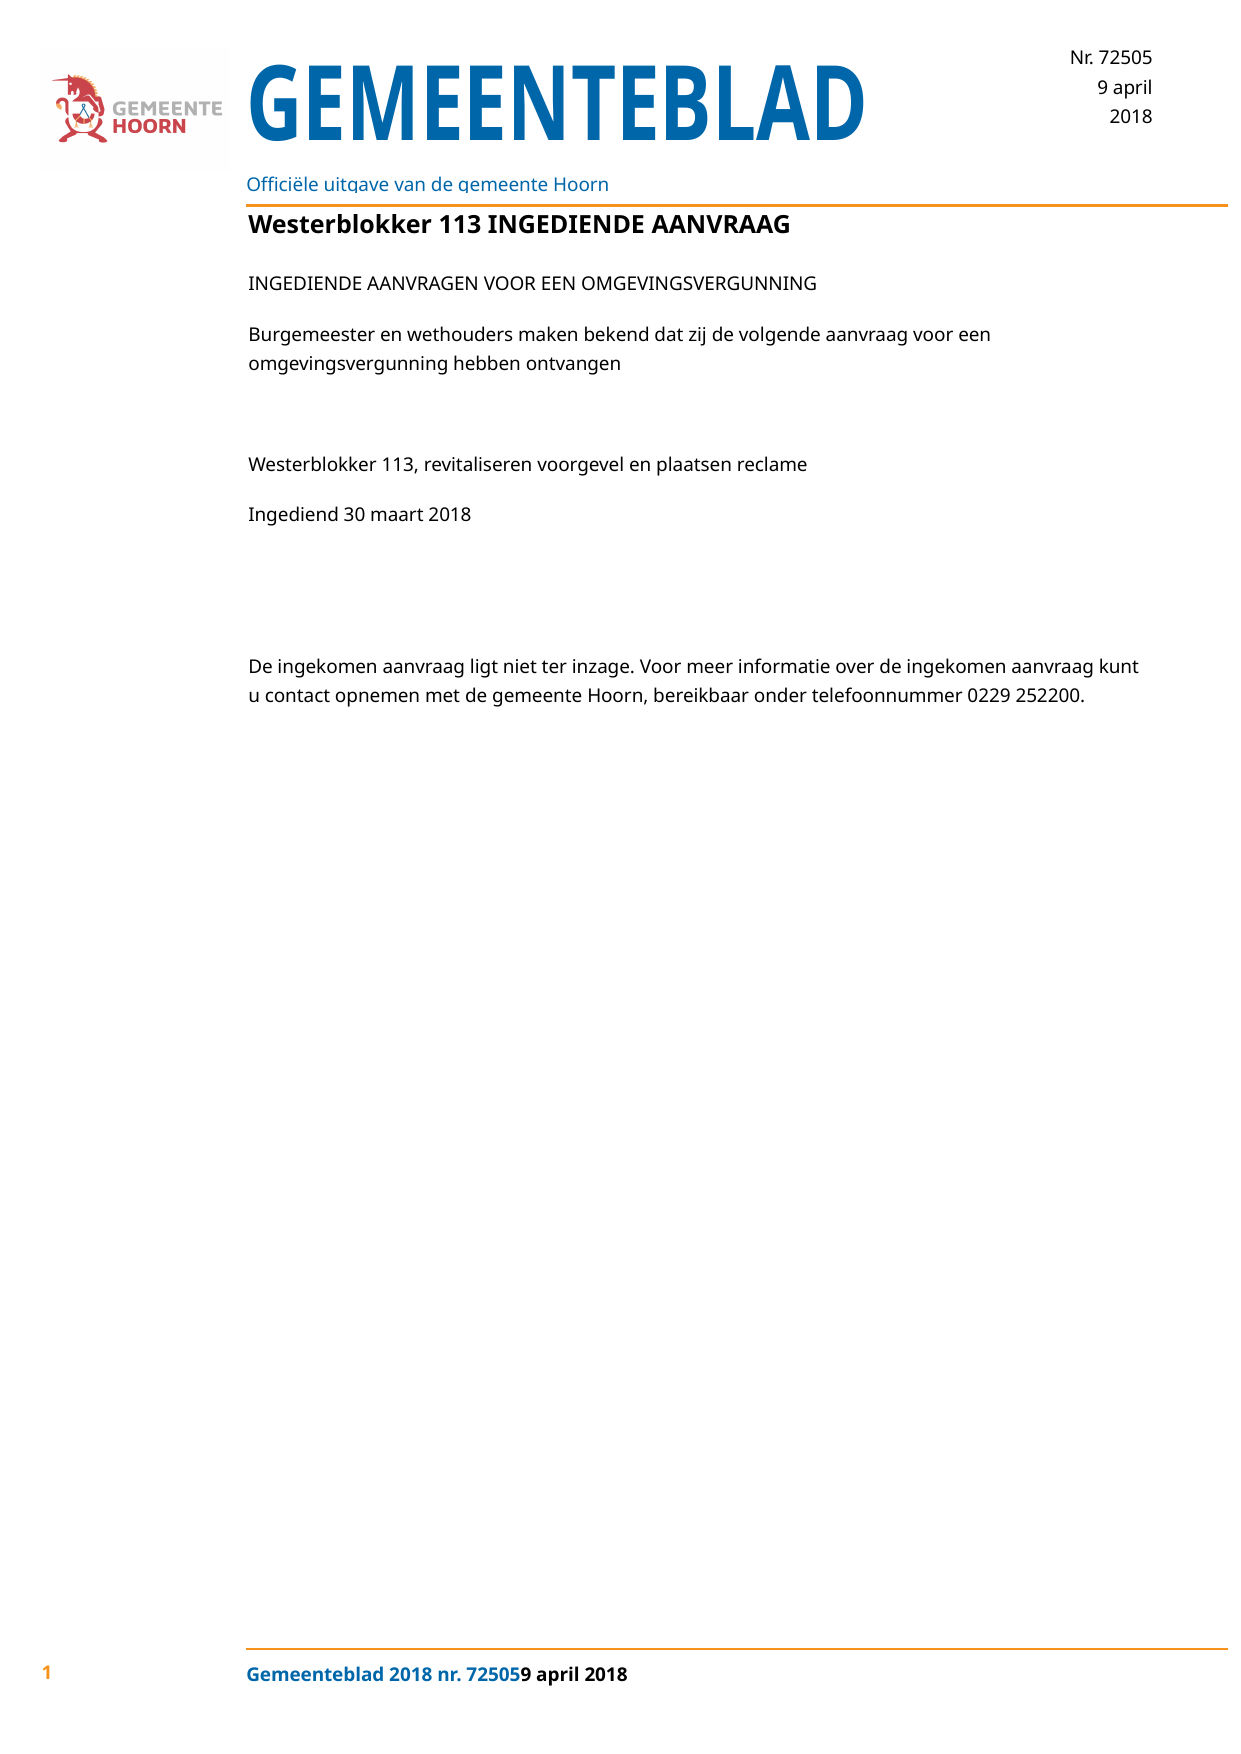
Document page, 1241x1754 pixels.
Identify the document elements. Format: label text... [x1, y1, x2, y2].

text De ingekomen aanvraag ligt niet ter inzage. Voor meer informatie over de ingekomen aanvraag kunt u contact opnemen met de gemeente Hoorn, bereikbaar onder telefoonnummer 0229 252200. [248, 653, 1152, 708]
text Burgemeester en wethouders maken bekend dat zij de volgende aanvraag voor een omgevingsvergunning hebben ontvangen [248, 321, 1152, 376]
text Ingediend 30 maart 2018 [248, 502, 1152, 527]
text INGEDIENDE AANVRAGEN VOOR EEN OMGEVINGSVERGUNNING [248, 270, 1152, 296]
picture [41, 47, 231, 172]
text Westerblokker 113 INGEDIENDE AANVRAAG [248, 207, 1152, 241]
text Westerblokker 113, revitaliseren voorgevel en plaatsen reclame [248, 451, 1152, 477]
